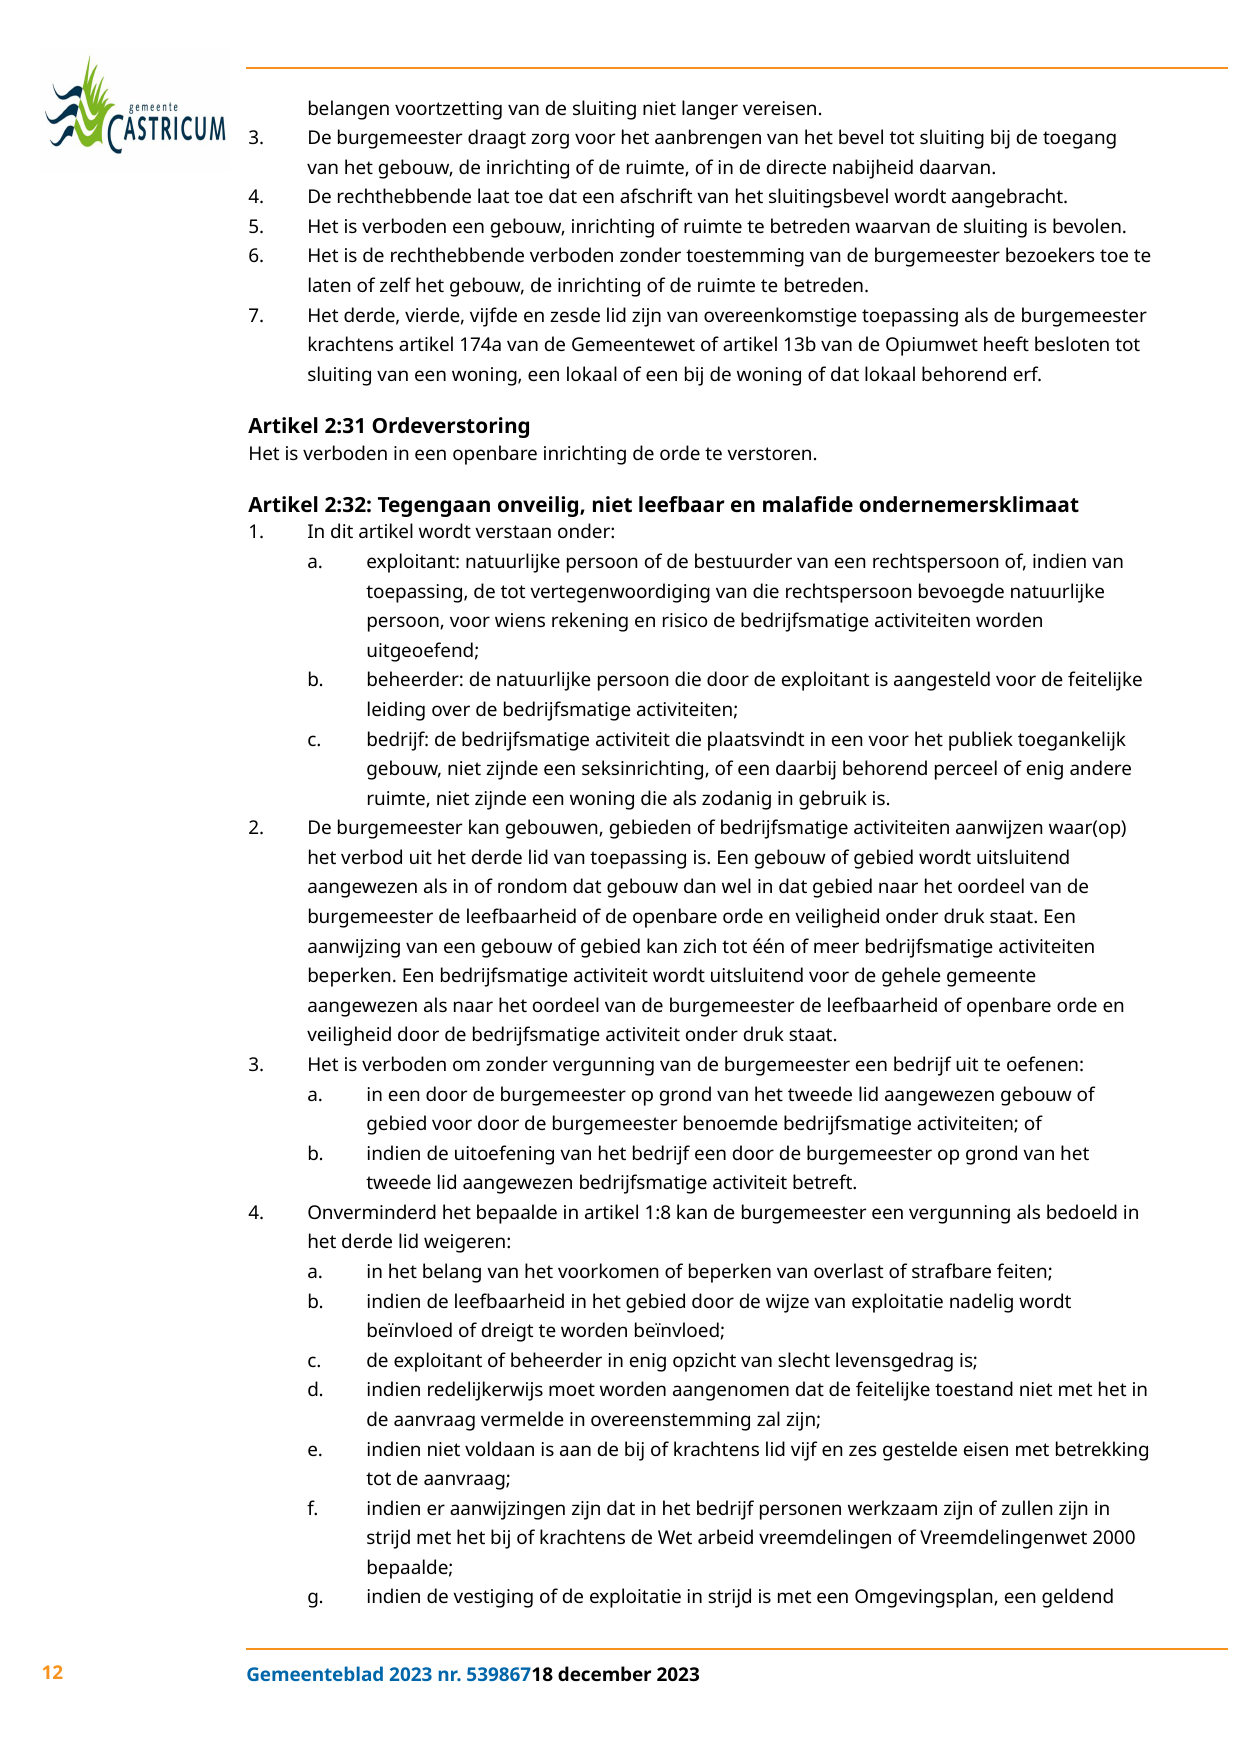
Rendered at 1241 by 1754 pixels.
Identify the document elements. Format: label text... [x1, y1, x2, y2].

list indien redelijkerwijs moet worden aangenomen dat de feitelijke toestand niet met het in de aanvraag vermelde in overeenstemming zal zijn; [307, 1377, 1152, 1432]
list beheerder: de natuurlijke persoon die door de exploitant is aangesteld voor de feitelijke leiding over de bedrijfsmatige activiteiten; [307, 667, 1152, 722]
list bedrijf: de bedrijfsmatige activiteit die plaatsvindt in een voor het publiek toegankelijk gebouw, niet zijnde een seksinrichting, of een daarbij behorend perceel of enig andere ruimte, niet zijnde een woning die als zodanig in gebruik is. [307, 726, 1152, 811]
list in het belang van het voorkomen of beperken van overlast of strafbare feiten; [307, 1258, 1152, 1284]
list indien er aanwijzingen zijn dat in het bedrijf personen werkzaam zijn of zullen zijn in strijd met het bij of krachtens de Wet arbeid vreemdelingen of Vreemdelingenwet 2000 bepaalde; [307, 1495, 1152, 1580]
list Het is verboden een gebouw, inrichting of ruimte te betreden waarvan de sluiting is bevolen. [248, 213, 1152, 239]
text Artikel 2:31 Ordeverstoring [248, 411, 1152, 440]
list Het derde, vierde, vijfde en zesde lid zijn van overeenkomstige toepassing als de burgemeester krachtens artikel 174a van de Gemeentewet of artikel 13b van de Opiumwet heeft besloten tot sluiting van een woning, een lokaal of een bij de woning of dat lokaal behorend erf. [248, 302, 1152, 387]
list indien niet voldaan is aan de bij of krachtens lid vijf en zes gestelde eisen met betrekking tot de aanvraag; [307, 1436, 1152, 1491]
list belangen voortzetting van de sluiting niet langer vereisen. [248, 95, 1152, 121]
list In dit artikel wordt verstaan onder: [248, 519, 1152, 544]
list indien de vestiging of de exploitatie in strijd is met een Omgevingsplan, een geldend [307, 1584, 1152, 1609]
text Het is verboden in een openbare inrichting de orde te verstoren. [248, 440, 1152, 466]
list Onverminderd het bepaalde in artikel 1:8 kan de burgemeester een vergunning als bedoeld in het derde lid weigeren: [248, 1199, 1152, 1254]
text Artikel 2:32: Tegengaan onveilig, niet leefbaar en malafide ondernemersklimaat [248, 490, 1152, 519]
list in een door de burgemeester op grond van het tweede lid aangewezen gebouw of gebied voor door de burgemeester benoemde bedrijfsmatige activiteiten; of [307, 1081, 1152, 1136]
list De burgemeester kan gebouwen, gebieden of bedrijfsmatige activiteiten aanwijzen waar(op) het verbod uit het derde lid van toepassing is. Een gebouw of gebied wordt uitsluitend aangewezen als in of rondom dat gebouw dan wel in dat gebied naar het oordeel van de burgemeester de leefbaarheid of de openbare orde en veiligheid onder druk staat. Een aanwijzing van een gebouw of gebied kan zich tot één of meer bedrijfsmatige activiteiten beperken. Een bedrijfsmatige activiteit wordt uitsluitend voor de gehele gemeente aangewezen als naar het oordeel van de burgemeester de leefbaarheid of openbare orde en veiligheid door de bedrijfsmatige activiteit onder druk staat. [248, 814, 1152, 1047]
list exploitant: natuurlijke persoon of de bestuurder van een rechtspersoon of, indien van toepassing, de tot vertegenwoordiging van die rechtspersoon bevoegde natuurlijke persoon, voor wiens rekening en risico de bedrijfsmatige activiteiten worden uitgeoefend; [307, 548, 1152, 663]
picture [41, 47, 231, 172]
list indien de leefbaarheid in het gebied door de wijze van exploitatie nadelig wordt beïnvloed of dreigt te worden beïnvloed; [307, 1288, 1152, 1343]
list Het is de rechthebbende verboden zonder toestemming van de burgemeester bezoekers toe te laten of zelf het gebouw, de inrichting of de ruimte te betreden. [248, 243, 1152, 298]
list de exploitant of beheerder in enig opzicht van slecht levensgedrag is; [307, 1347, 1152, 1373]
list De burgemeester draagt zorg voor het aanbrengen van het bevel tot sluiting bij de toegang van het gebouw, de inrichting of de ruimte, of in de directe nabijheid daarvan. [248, 124, 1152, 180]
list De rechthebbende laat toe dat een afschrift van het sluitingsbevel wordt aangebracht. [248, 183, 1152, 209]
list Het is verboden om zonder vergunning van de burgemeester een bedrijf uit te oefenen: [248, 1051, 1152, 1077]
list indien de uitoefening van het bedrijf een door de burgemeester op grond van het tweede lid aangewezen bedrijfsmatige activiteit betreft. [307, 1140, 1152, 1195]
